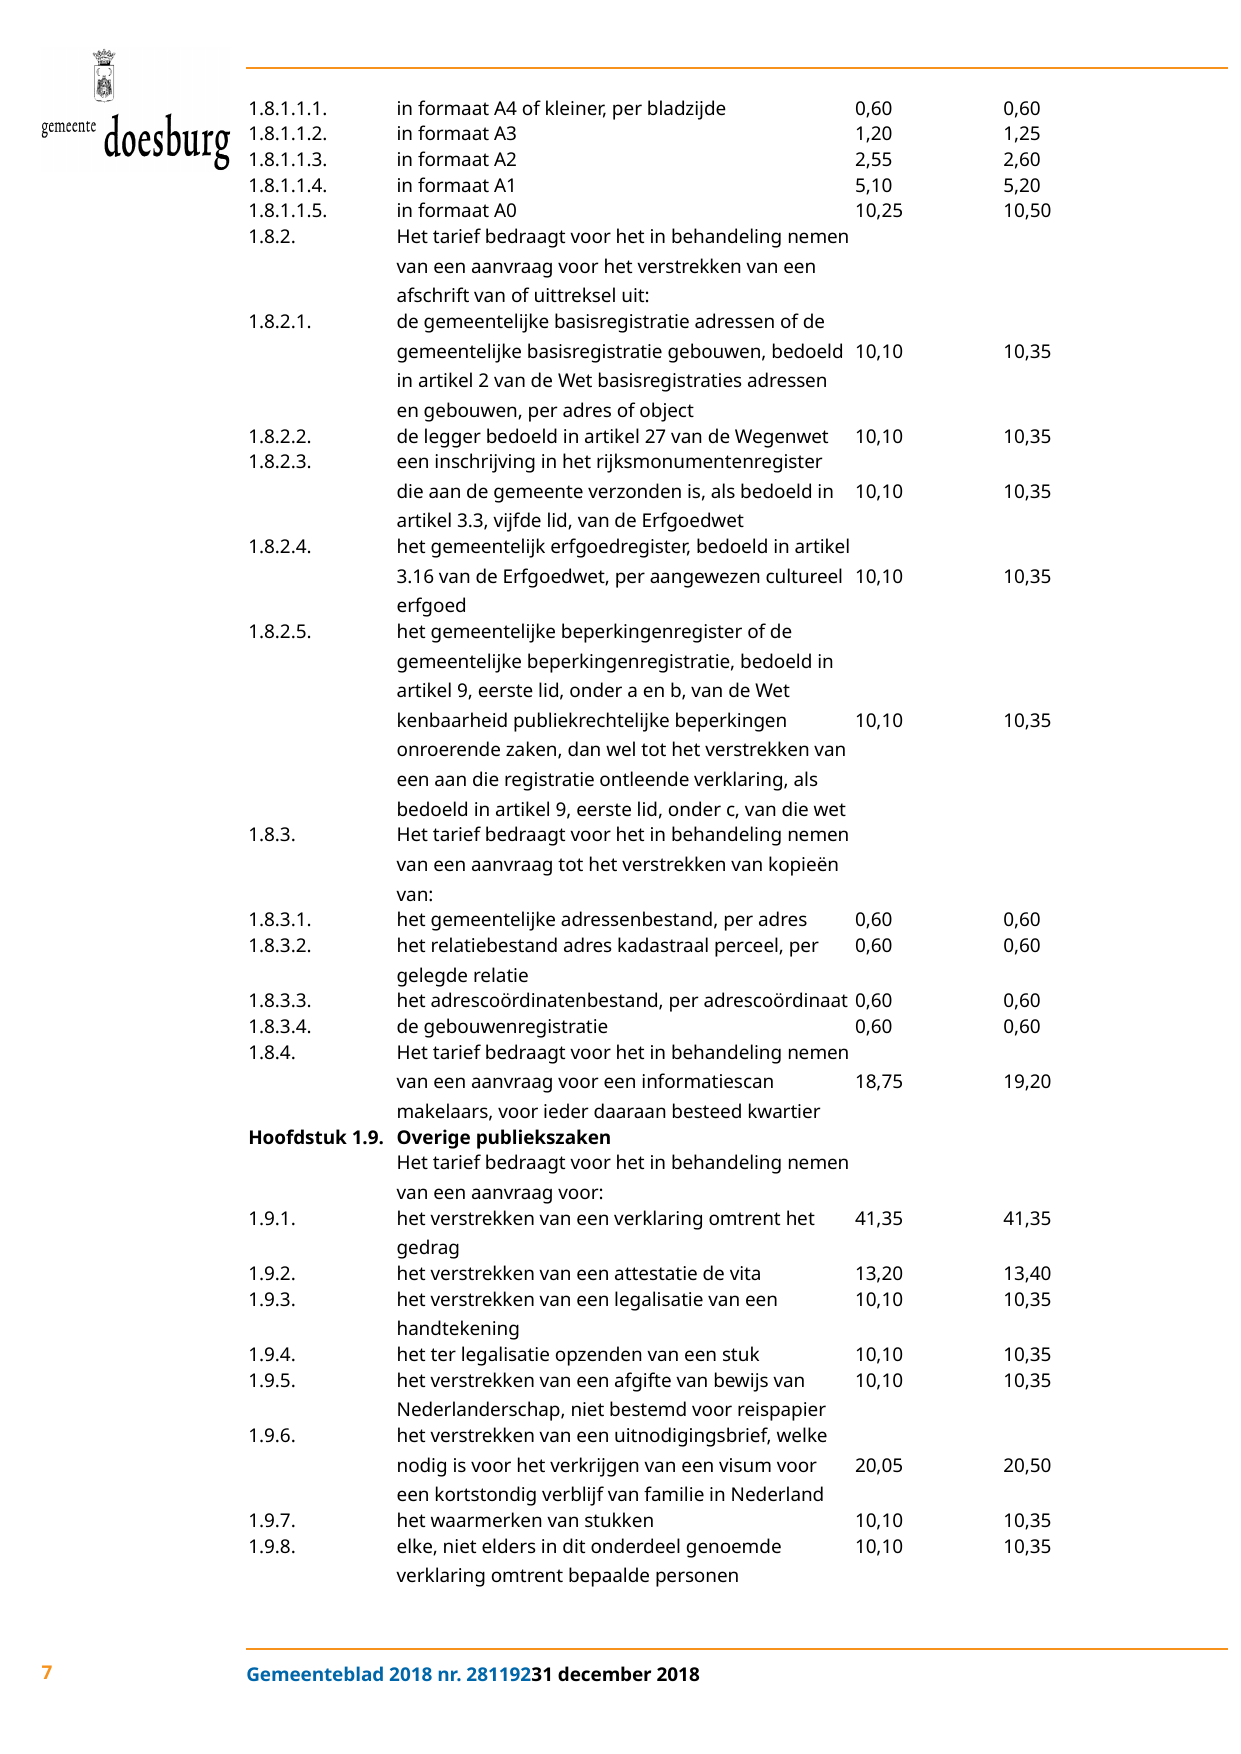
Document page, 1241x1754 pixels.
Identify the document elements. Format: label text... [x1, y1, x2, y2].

table_cell 10,35 [1003, 1286, 1152, 1341]
table_cell het ter legalisatie opzenden van een stuk [396, 1341, 855, 1367]
table_cell 2,60 [1003, 146, 1152, 172]
table_cell 1.9.6. [248, 1422, 396, 1507]
table_cell 41,35 [855, 1205, 1003, 1260]
table_cell 5,10 [855, 172, 1003, 198]
table_cell het adrescoördinatenbestand, per adrescoördinaat [396, 988, 855, 1013]
table_cell 0,60 [1003, 95, 1152, 121]
table_cell 10,25 [855, 198, 1003, 223]
table_cell een inschrijving in het rijksmonumentenregister die aan de gemeente verzonden is, als bedoeld in artikel 3.3, vijfde lid, van de Erfgoedwet [396, 449, 855, 533]
table_cell 20,05 [855, 1422, 1003, 1507]
table_cell 1.9.2. [248, 1260, 396, 1286]
table_cell 1.8.3.1. [248, 906, 396, 932]
table_cell 1.8.1.1.4. [248, 172, 396, 198]
table_cell 10,35 [1003, 1507, 1152, 1533]
table_cell 0,60 [855, 1013, 1003, 1039]
table_cell 10,50 [1003, 198, 1152, 223]
table_cell 10,35 [1003, 308, 1152, 423]
table_cell 1.9.4. [248, 1341, 396, 1367]
table_cell 1.8.2.2. [248, 423, 396, 448]
table_cell Hoofdstuk 1.9. [248, 1124, 396, 1149]
table_cell 10,10 [855, 449, 1003, 533]
table_cell 10,10 [855, 1367, 1003, 1422]
table_cell 10,35 [1003, 423, 1152, 448]
table_cell de gebouwenregistratie [396, 1013, 855, 1039]
table_cell 1.9.8. [248, 1533, 396, 1588]
table_cell 10,10 [855, 534, 1003, 618]
table_cell 10,10 [855, 1507, 1003, 1533]
table_cell 10,35 [1003, 1533, 1152, 1588]
table_cell 20,50 [1003, 1422, 1152, 1507]
table_cell het relatiebestand adres kadastraal perceel, per gelegde relatie [396, 932, 855, 987]
table_cell 0,60 [855, 95, 1003, 121]
table_cell 0,60 [855, 988, 1003, 1013]
table_cell Het tarief bedraagt voor het in behandeling nemen van een aanvraag voor een informatiescan makelaars, voor ieder daaraan besteed kwartier [396, 1039, 855, 1124]
table_cell elke, niet elders in dit onderdeel genoemde verklaring omtrent bepaalde personen [396, 1533, 855, 1588]
table_cell het verstrekken van een verklaring omtrent het gedrag [396, 1205, 855, 1260]
table_cell 19,20 [1003, 1039, 1152, 1124]
table_cell het gemeentelijke beperkingenregister of de gemeentelijke beperkingenregistratie, bedoeld in artikel 9, eerste lid, onder a en b, van de Wet kenbaarheid publiekrechtelijke beperkingen onroerende zaken, dan wel tot het verstrekken van een aan die registratie ontleende verklaring, als bedoeld in artikel 9, eerste lid, onder c, van die wet [396, 618, 855, 822]
table_cell 2,55 [855, 146, 1003, 172]
table_cell [855, 1124, 1003, 1149]
table_cell 10,35 [1003, 1367, 1152, 1422]
table_cell Het tarief bedraagt voor het in behandeling nemen van een aanvraag tot het verstrekken van kopieën van: [396, 822, 855, 906]
table_cell 10,10 [855, 423, 1003, 448]
table_cell Overige publiekszaken [396, 1124, 855, 1149]
table_cell 1.8.1.1.2. [248, 121, 396, 146]
table_cell 10,10 [855, 618, 1003, 822]
table_cell [1003, 224, 1152, 308]
table_cell het gemeentelijk erfgoedregister, bedoeld in artikel 3.16 van de Erfgoedwet, per aangewezen cultureel erfgoed [396, 534, 855, 618]
table_cell 1.8.2.4. [248, 534, 396, 618]
table_cell [855, 224, 1003, 308]
table_cell 1,20 [855, 121, 1003, 146]
table_cell het gemeentelijke adressenbestand, per adres [396, 906, 855, 932]
table_cell 10,10 [855, 1286, 1003, 1341]
table_cell 1.8.1.1.3. [248, 146, 396, 172]
table_cell in formaat A1 [396, 172, 855, 198]
table_cell Het tarief bedraagt voor het in behandeling nemen van een aanvraag voor het verstrekken van een afschrift van of uittreksel uit: [396, 224, 855, 308]
table_cell 1.9.5. [248, 1367, 396, 1422]
table_cell 1.8.4. [248, 1039, 396, 1124]
table_cell [855, 1150, 1003, 1205]
table_cell 10,10 [855, 308, 1003, 423]
table_cell 13,20 [855, 1260, 1003, 1286]
table_cell 0,60 [1003, 988, 1152, 1013]
table_cell 1.8.2.3. [248, 449, 396, 533]
table_cell 1.8.3.2. [248, 932, 396, 987]
table_cell 1.8.3.3. [248, 988, 396, 1013]
table_cell 1,25 [1003, 121, 1152, 146]
table_cell 10,35 [1003, 534, 1152, 618]
table_cell [1003, 1150, 1152, 1205]
table_cell 1.9.1. [248, 1205, 396, 1260]
table_cell het verstrekken van een legalisatie van een handtekening [396, 1286, 855, 1341]
table_cell 1.9.7. [248, 1507, 396, 1533]
table_cell 10,10 [855, 1533, 1003, 1588]
table_cell [1003, 822, 1152, 906]
table_cell 13,40 [1003, 1260, 1152, 1286]
table_cell 0,60 [1003, 932, 1152, 987]
table_cell 41,35 [1003, 1205, 1152, 1260]
table_cell [1003, 1124, 1152, 1149]
table_cell 0,60 [855, 932, 1003, 987]
table_cell [248, 1150, 396, 1205]
table_cell het waarmerken van stukken [396, 1507, 855, 1533]
table_cell 1.8.3. [248, 822, 396, 906]
table_cell 1.8.3.4. [248, 1013, 396, 1039]
table_cell 10,35 [1003, 1341, 1152, 1367]
table_cell 10,35 [1003, 449, 1152, 533]
table_cell de gemeentelijke basisregistratie adressen of de gemeentelijke basisregistratie gebouwen, bedoeld in artikel 2 van de Wet basisregistraties adressen en gebouwen, per adres of object [396, 308, 855, 423]
table_cell in formaat A0 [396, 198, 855, 223]
table_cell 10,10 [855, 1341, 1003, 1367]
table_cell 0,60 [1003, 906, 1152, 932]
table_cell in formaat A3 [396, 121, 855, 146]
table_cell in formaat A2 [396, 146, 855, 172]
table_cell het verstrekken van een afgifte van bewijs van Nederlanderschap, niet bestemd voor reispapier [396, 1367, 855, 1422]
table_cell 1.8.2.1. [248, 308, 396, 423]
table_cell het verstrekken van een uitnodigingsbrief, welke nodig is voor het verkrijgen van een visum voor een kortstondig verblijf van familie in Nederland [396, 1422, 855, 1507]
table_cell in formaat A4 of kleiner, per bladzijde [396, 95, 855, 121]
table_cell 0,60 [855, 906, 1003, 932]
table_cell 0,60 [1003, 1013, 1152, 1039]
table_cell 1.8.2. [248, 224, 396, 308]
table_cell de legger bedoeld in artikel 27 van de Wegenwet [396, 423, 855, 448]
table_cell 18,75 [855, 1039, 1003, 1124]
table_cell 1.8.2.5. [248, 618, 396, 822]
table_cell 1.8.1.1.5. [248, 198, 396, 223]
table_cell 1.9.3. [248, 1286, 396, 1341]
table_cell 5,20 [1003, 172, 1152, 198]
table_cell het verstrekken van een attestatie de vita [396, 1260, 855, 1286]
table_cell Het tarief bedraagt voor het in behandeling nemen van een aanvraag voor: [396, 1150, 855, 1205]
table_cell [855, 822, 1003, 906]
table_cell 1.8.1.1.1. [248, 95, 396, 121]
table_cell 10,35 [1003, 618, 1152, 822]
picture [41, 47, 231, 172]
